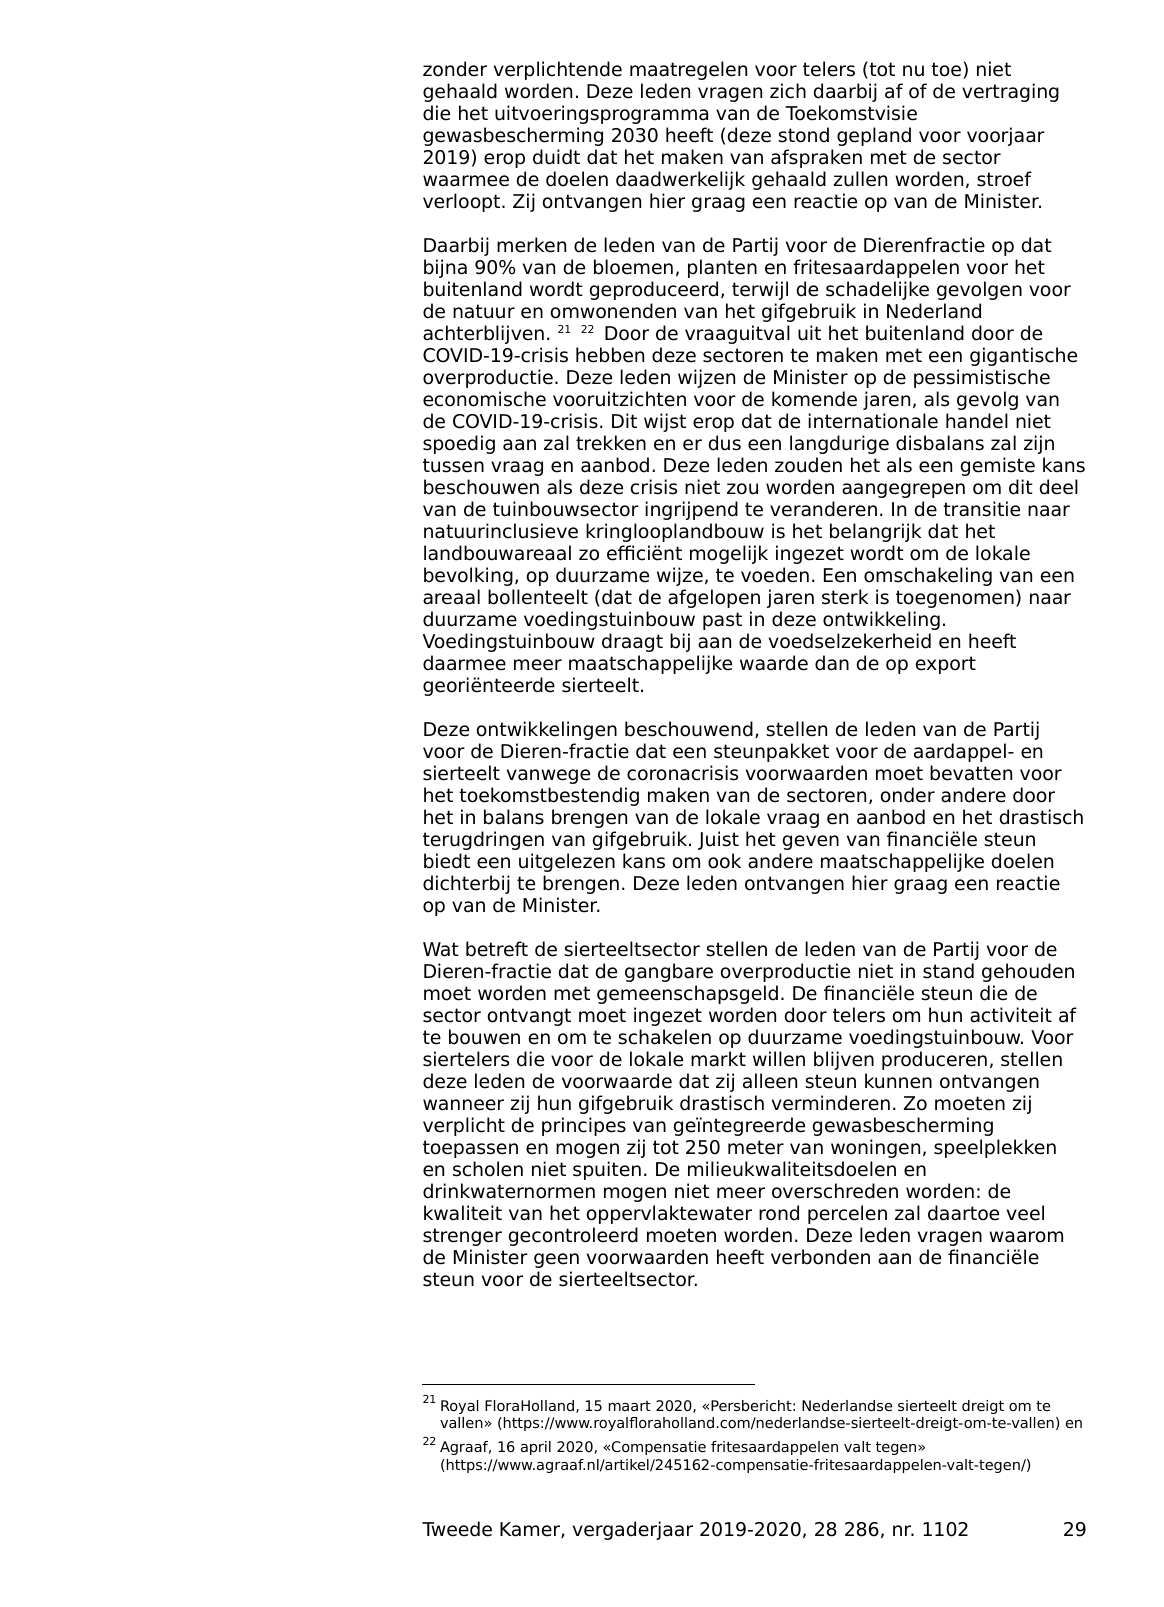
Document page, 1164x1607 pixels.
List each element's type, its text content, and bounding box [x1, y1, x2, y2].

text Deze ontwikkelingen beschouwend, stellen de leden van de Partij voor de Dieren-fractie dat een steunpakket voor de aardappel- en sierteelt vanwege de coronacrisis voorwaarden moet bevatten voor het toekomstbestendig maken van de sectoren, onder andere door het in balans brengen van de lokale vraag en aanbod en het drastisch terugdringen van gifgebruik. Juist het geven van financiële steun biedt een uitgelezen kans om ook andere maatschappelijke doelen dichterbij te brengen. Deze leden ontvangen hier graag een reactie op van de Minister. [422, 719, 1087, 917]
text Wat betreft de sierteeltsector stellen de leden van de Partij voor de Dieren-fractie dat de gangbare overproductie niet in stand gehouden moet worden met gemeenschapsgeld. De financiële steun die de sector ontvangt moet ingezet worden door telers om hun activiteit af te bouwen en om te schakelen op duurzame voedingstuinbouw. Voor siertelers die voor de lokale markt willen blijven produceren, stellen deze leden de voorwaarde dat zij alleen steun kunnen ontvangen wanneer zij hun gifgebruik drastisch verminderen. Zo moeten zij verplicht de principes van geïntegreerde gewasbescherming toepassen en mogen zij tot 250 meter van woningen, speelplekken en scholen niet spuiten. De milieukwaliteitsdoelen en drinkwaternormen mogen niet meer overschreden worden: de kwaliteit van het oppervlaktewater rond percelen zal daartoe veel strenger gecontroleerd moeten worden. Deze leden vragen waarom de Minister geen voorwaarden heeft verbonden aan de financiële steun voor de sierteeltsector. [422, 939, 1087, 1291]
text zonder verplichtende maatregelen voor telers (tot nu toe) niet gehaald worden. Deze leden vragen zich daarbij af of de vertraging die het uitvoeringsprogramma van de Toekomstvisie gewasbescherming 2030 heeft (deze stond gepland voor voorjaar 2019) erop duidt dat het maken van afspraken met de sector waarmee de doelen daadwerkelijk gehaald zullen worden, stroef verloopt. Zij ontvangen hier graag een reactie op van de Minister. [422, 59, 1087, 213]
text Daarbij merken de leden van de Partij voor de Dierenfractie op dat bijna 90% van de bloemen, planten en fritesaardappelen voor het buitenland wordt geproduceerd, terwijl de schadelijke gevolgen voor de natuur en omwonenden van het gifgebruik in Nederland achterblijven. Door de vraaguitval uit het buitenland door de COVID-19-crisis hebben deze sectoren te maken met een gigantische overproductie. Deze leden wijzen de Minister op de pessimistische economische vooruitzichten voor de komende jaren, als gevolg van de COVID-19-crisis. Dit wijst erop dat de internationale handel niet spoedig aan zal trekken en er dus een langdurige disbalans zal zijn tussen vraag en aanbod. Deze leden zouden het als een gemiste kans beschouwen als deze crisis niet zou worden aangegrepen om dit deel van de tuinbouwsector ingrijpend te veranderen. In de transitie naar natuurinclusieve kringlooplandbouw is het belangrijk dat het landbouwareaal zo efficiënt mogelijk ingezet wordt om de lokale bevolking, op duurzame wijze, te voeden. Een omschakeling van een areaal bollenteelt (dat de afgelopen jaren sterk is toegenomen) naar duurzame voedingstuinbouw past in deze ontwikkeling. Voedingstuinbouw draagt bij aan de voedselzekerheid en heeft daarmee meer maatschappelijke waarde dan de op export georiënteerde sierteelt. [422, 235, 1087, 697]
text Agraaf, 16 april 2020, «Compensatie fritesaardappelen valt tegen» (https://www.agraaf.nl/artikel/245162-compensatie-fritesaardappelen-valt-tegen/) [422, 1435, 1087, 1474]
text Royal FloraHolland, 15 maart 2020, «Persbericht: Nederlandse sierteelt dreigt om te vallen» (https://www.royalfloraholland.com/nederlandse-sierteelt-dreigt-om-te-vallen) en [422, 1393, 1087, 1432]
